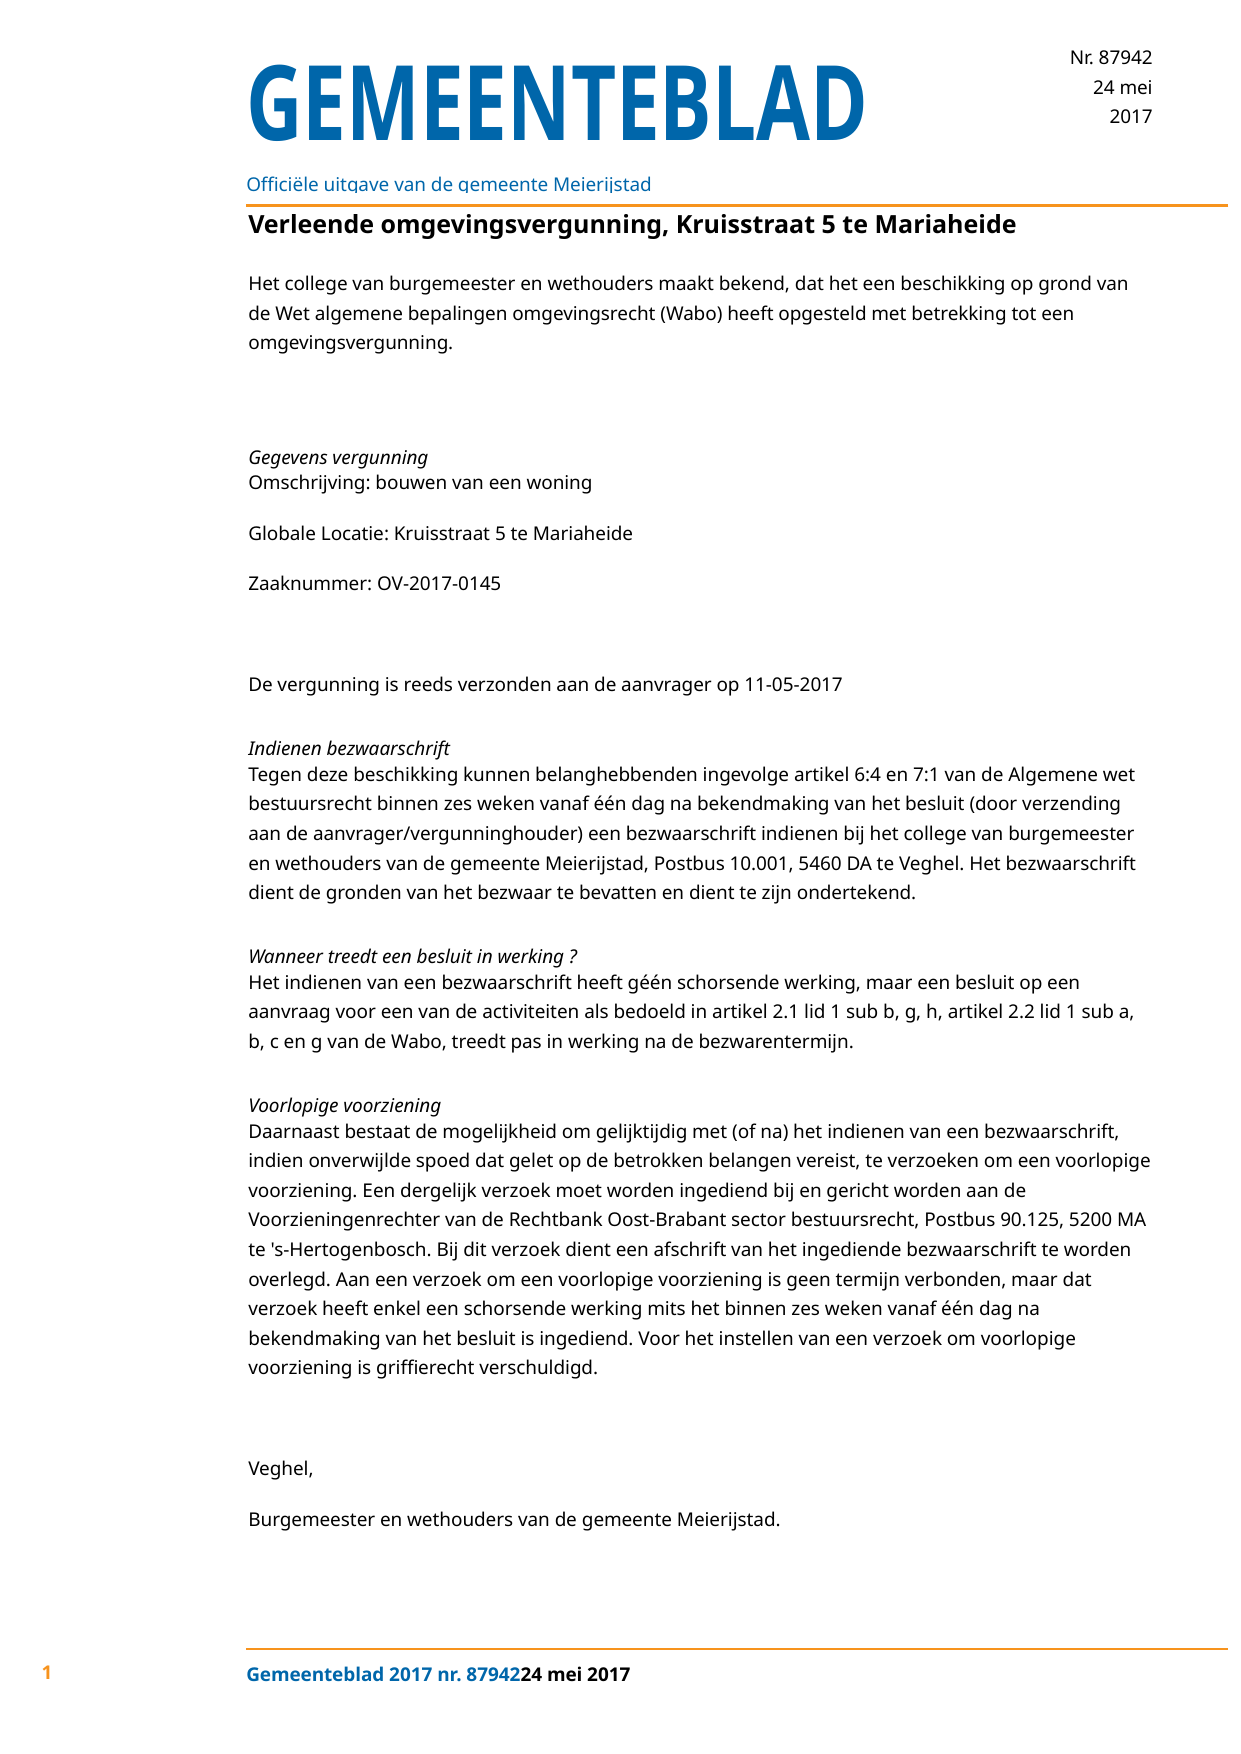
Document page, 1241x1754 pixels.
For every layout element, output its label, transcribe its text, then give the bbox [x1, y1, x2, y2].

text Het indienen van een bezwaarschrift heeft géén schorsende werking, maar een besluit op een aanvraag voor een van de activiteiten als bedoeld in artikel 2.1 lid 1 sub b, g, h, artikel 2.2 lid 1 sub a, b, c en g van de Wabo, treedt pas in werking na de bezwarentermijn. [248, 969, 1152, 1054]
text Omschrijving: bouwen van een woning [248, 469, 1152, 495]
text Het college van burgemeester en wethouders maakt bekend, dat het een beschikking op grond van de Wet algemene bepalingen omgevingsrecht (Wabo) heeft opgesteld met betrekking tot een omgevingsvergunning. [248, 270, 1152, 355]
text Indienen bezwaarschrift [248, 735, 1152, 761]
text Zaaknummer: OV-2017-0145 [248, 570, 1152, 596]
text Voorlopige voorziening [248, 1092, 1152, 1118]
text Wanneer treedt een besluit in werking ? [248, 943, 1152, 969]
text Daarnaast bestaat de mogelijkheid om gelijktijdig met (of na) het indienen van een bezwaarschrift, indien onverwijlde spoed dat gelet op de betrokken belangen vereist, te verzoeken om een voorlopige voorziening. Een dergelijk verzoek moet worden ingediend bij en gericht worden aan de Voorzieningenrechter van de Rechtbank Oost-Brabant sector bestuursrecht, Postbus 90.125, 5200 MA te 's-Hertogenbosch. Bij dit verzoek dient een afschrift van het ingediende bezwaarschrift te worden overlegd. Aan een verzoek om een voorlopige voorziening is geen termijn verbonden, maar dat verzoek heeft enkel een schorsende werking mits het binnen zes weken vanaf één dag na bekendmaking van het besluit is ingediend. Voor het instellen van een verzoek om voorlopige voorziening is griffierecht verschuldigd. [248, 1118, 1152, 1380]
text De vergunning is reeds verzonden aan de aanvrager op 11-05-2017 [248, 671, 1152, 697]
picture [41, 47, 231, 172]
text Tegen deze beschikking kunnen belanghebbenden ingevolge artikel 6:4 en 7:1 van de Algemene wet bestuursrecht binnen zes weken vanaf één dag na bekendmaking van het besluit (door verzending aan de aanvrager/vergunninghouder) een bezwaarschrift indienen bij het college van burgemeester en wethouders van de gemeente Meierijstad, Postbus 10.001, 5460 DA te Veghel. Het bezwaarschrift dient de gronden van het bezwaar te bevatten en dient te zijn ondertekend. [248, 761, 1152, 905]
text Veghel, [248, 1455, 1152, 1481]
text Burgemeester en wethouders van de gemeente Meierijstad. [248, 1506, 1152, 1531]
text Gegevens vergunning [248, 444, 1152, 469]
text Globale Locatie: Kruisstraat 5 te Mariaheide [248, 520, 1152, 546]
text Verleende omgevingsvergunning, Kruisstraat 5 te Mariaheide [248, 207, 1152, 241]
